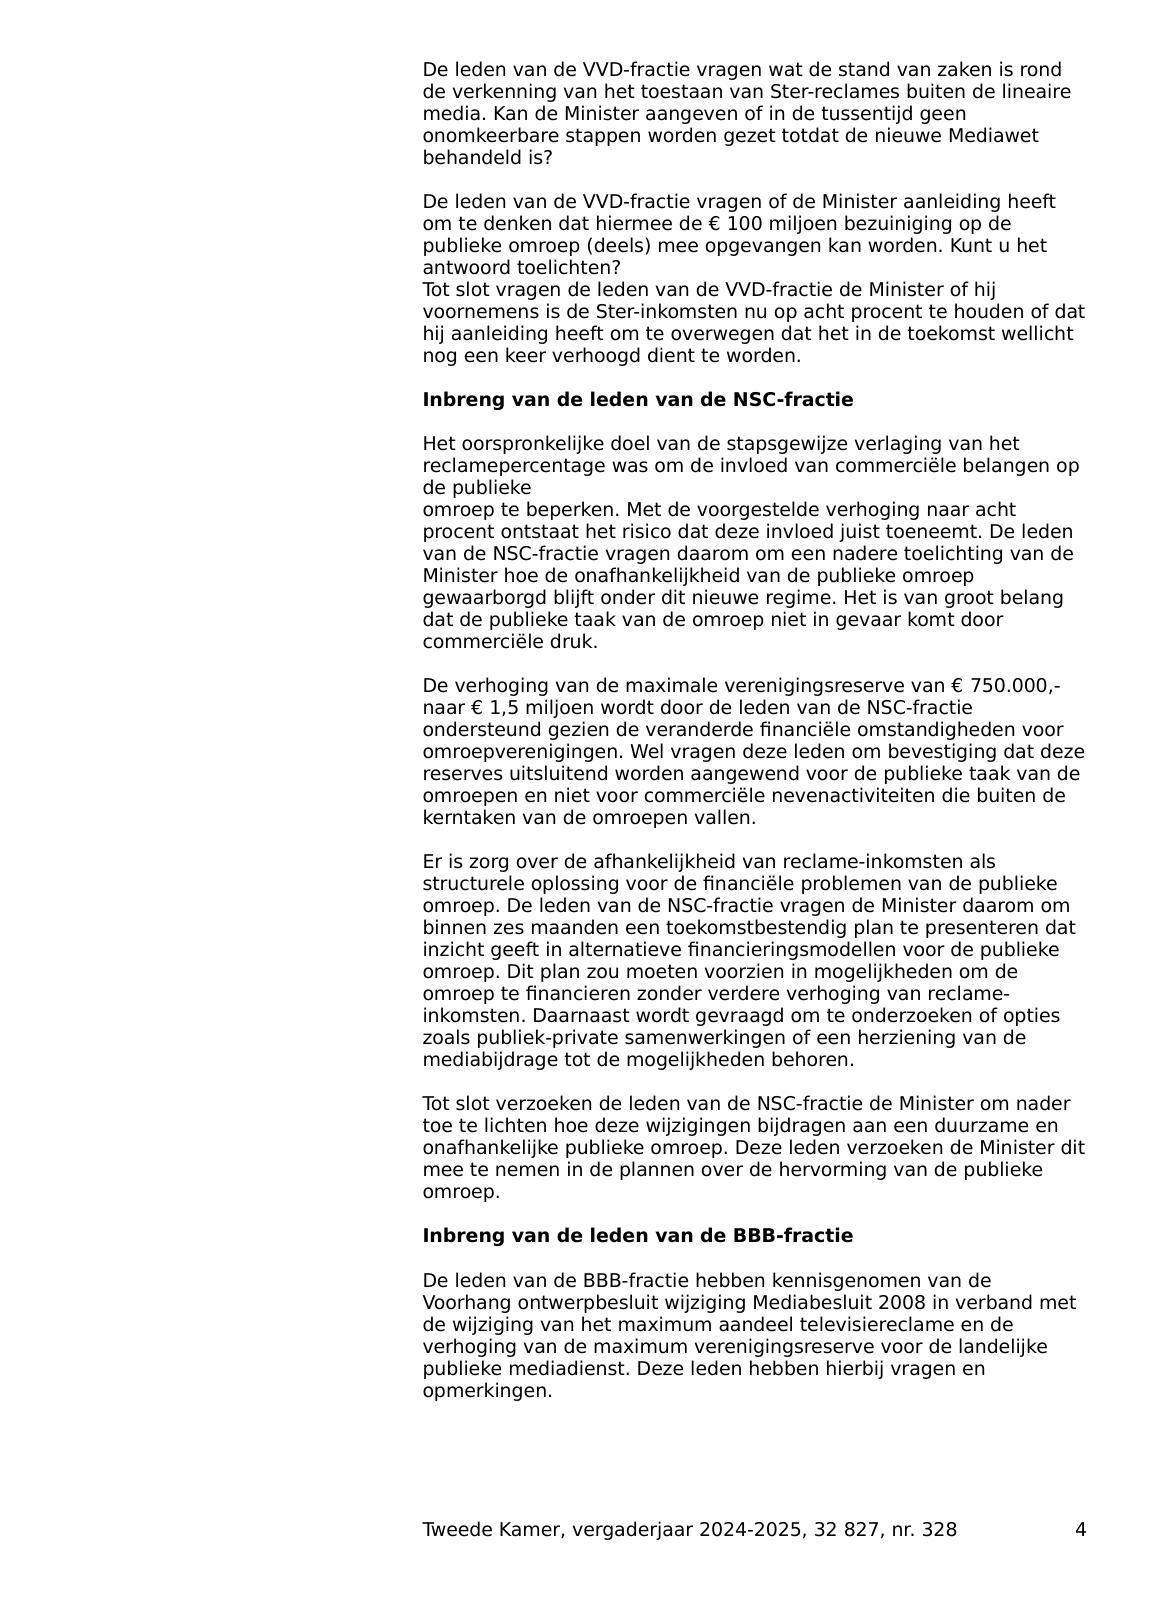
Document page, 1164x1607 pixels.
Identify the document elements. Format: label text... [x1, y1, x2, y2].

subtitle Inbreng van de leden van de BBB-fractie [422, 1225, 1087, 1247]
text De verhoging van de maximale verenigingsreserve van € 750.000,- naar € 1,5 miljoen wordt door de leden van de NSC-fractie ondersteund gezien de veranderde financiële omstandigheden voor omroepverenigingen. Wel vragen deze leden om bevestiging dat deze reserves uitsluitend worden aangewend voor de publieke taak van de omroepen en niet voor commerciële nevenactiviteiten die buiten de kerntaken van de omroepen vallen. [422, 675, 1087, 829]
text Tot slot verzoeken de leden van de NSC-fractie de Minister om nader toe te lichten hoe deze wijzigingen bijdragen aan een duurzame en onafhankelijke publieke omroep. Deze leden verzoeken de Minister dit mee te nemen in de plannen over de hervorming van de publieke omroep. [422, 1093, 1087, 1203]
text De leden van de VVD-fractie vragen wat de stand van zaken is rond de verkenning van het toestaan van Ster-reclames buiten de lineaire media. Kan de Minister aangeven of in de tussentijd geen onomkeerbare stappen worden gezet totdat de nieuwe Mediawet behandeld is? [422, 59, 1087, 169]
text Het oorspronkelijke doel van de stapsgewijze verlaging van het reclamepercentage was om de invloed van commerciële belangen op de publieke [422, 433, 1087, 499]
text omroep te beperken. Met de voorgestelde verhoging naar acht procent ontstaat het risico dat deze invloed juist toeneemt. De leden van de NSC-fractie vragen daarom om een nadere toelichting van de Minister hoe de onafhankelijkheid van de publieke omroep gewaarborgd blijft onder dit nieuwe regime. Het is van groot belang dat de publieke taak van de omroep niet in gevaar komt door commerciële druk. [422, 499, 1087, 653]
text De leden van de BBB-fractie hebben kennisgenomen van de Voorhang ontwerpbesluit wijziging Mediabesluit 2008 in verband met de wijziging van het maximum aandeel televisiereclame en de verhoging van de maximum verenigingsreserve voor de landelijke publieke mediadienst. Deze leden hebben hierbij vragen en opmerkingen. [422, 1269, 1087, 1401]
text De leden van de VVD-fractie vragen of de Minister aanleiding heeft om te denken dat hiermee de € 100 miljoen bezuiniging op de publieke omroep (deels) mee opgevangen kan worden. Kunt u het antwoord toelichten? [422, 191, 1087, 279]
text Tot slot vragen de leden van de VVD-fractie de Minister of hij voornemens is de Ster-inkomsten nu op acht procent te houden of dat hij aanleiding heeft om te overwegen dat het in de toekomst wellicht nog een keer verhoogd dient te worden. [422, 279, 1087, 367]
subtitle Inbreng van de leden van de NSC-fractie [422, 389, 1087, 411]
text Er is zorg over de afhankelijkheid van reclame-inkomsten als structurele oplossing voor de financiële problemen van de publieke omroep. De leden van de NSC-fractie vragen de Minister daarom om binnen zes maanden een toekomstbestendig plan te presenteren dat inzicht geeft in alternatieve financieringsmodellen voor de publieke omroep. Dit plan zou moeten voorzien in mogelijkheden om de omroep te financieren zonder verdere verhoging van reclame-inkomsten. Daarnaast wordt gevraagd om te onderzoeken of opties zoals publiek-private samenwerkingen of een herziening van de mediabijdrage tot de mogelijkheden behoren. [422, 851, 1087, 1071]
